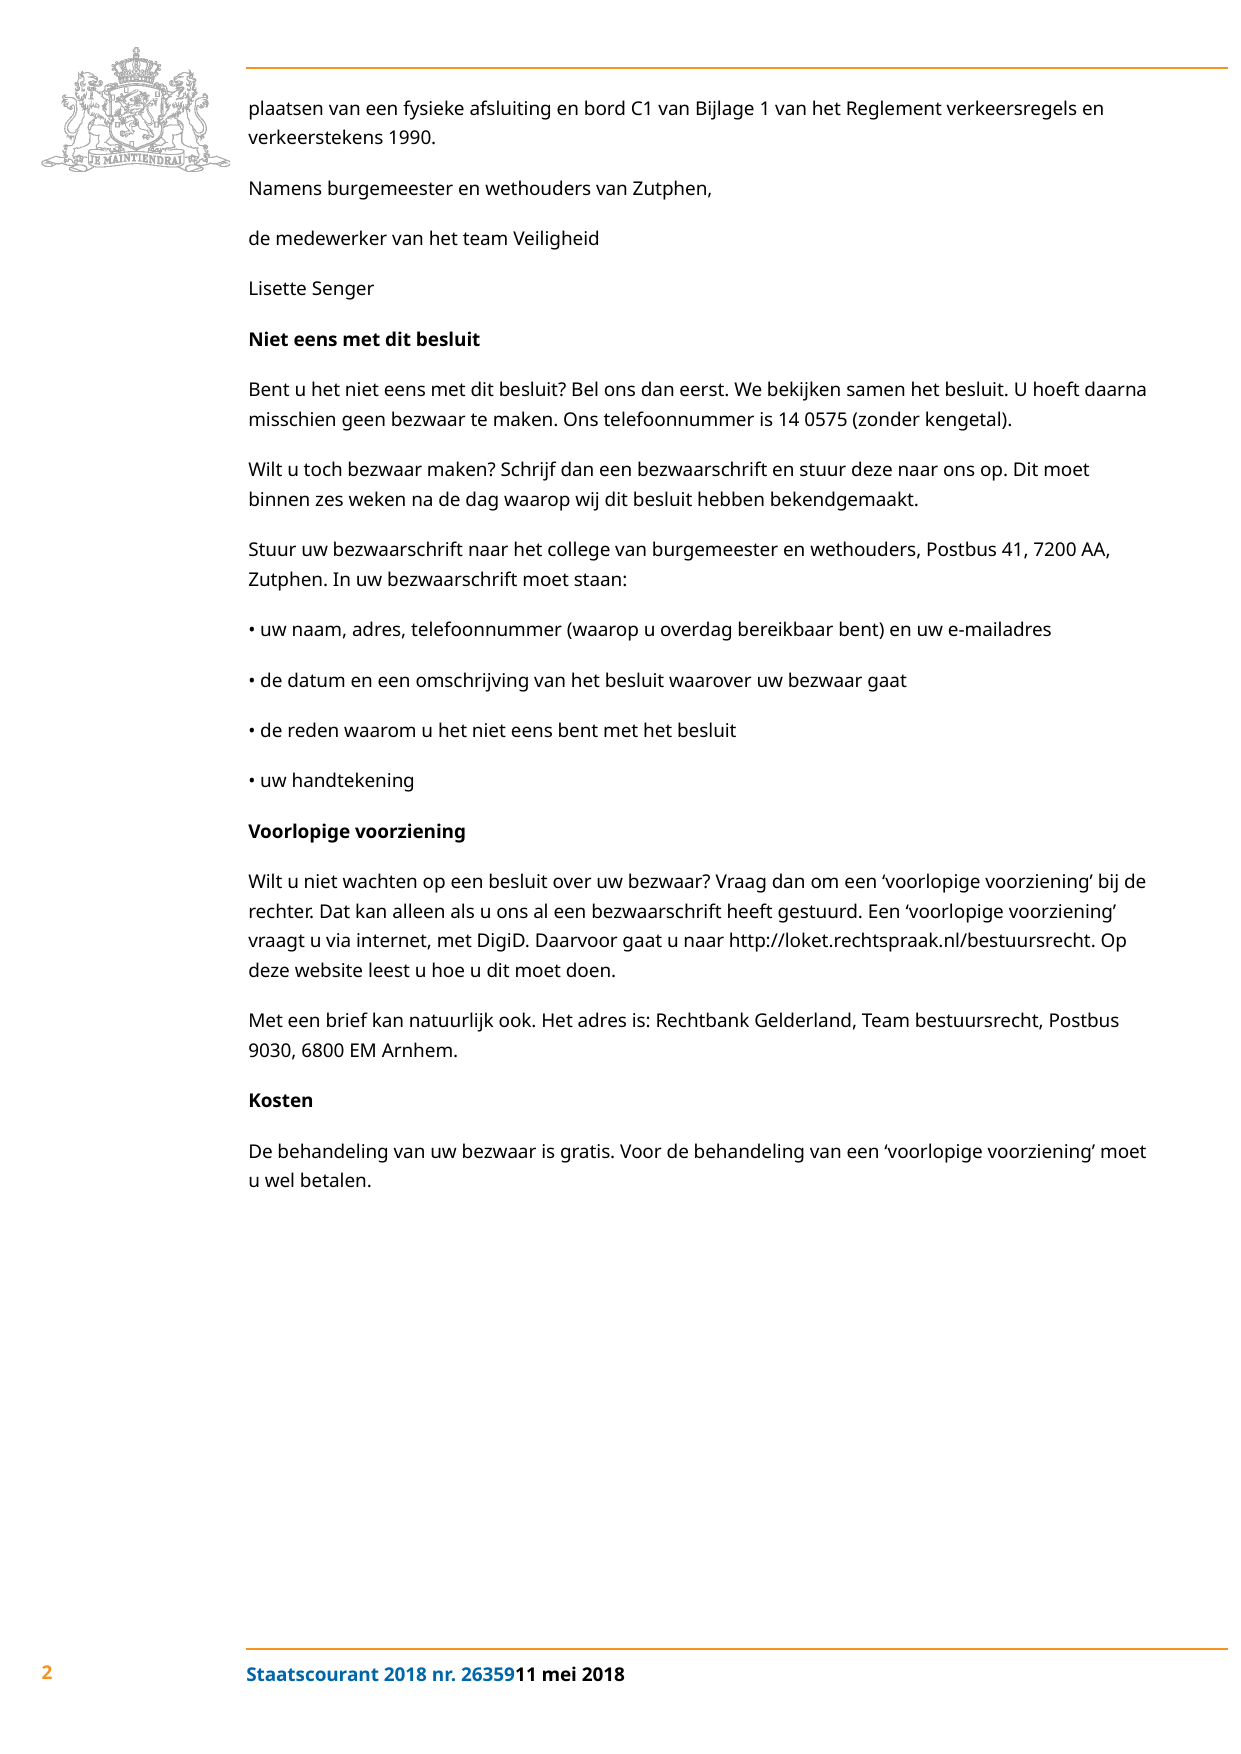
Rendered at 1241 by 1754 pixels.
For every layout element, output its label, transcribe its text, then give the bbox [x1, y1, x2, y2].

text Lisette Senger [248, 276, 1152, 301]
text Niet eens met dit besluit [248, 326, 1152, 352]
text Bent u het niet eens met dit besluit? Bel ons dan eerst. We bekijken samen het besluit. U hoeft daarna misschien geen bezwaar te maken. Ons telefoonnummer is 14 0575 (zonder kengetal). [248, 376, 1152, 432]
text de medewerker van het team Veiligheid [248, 225, 1152, 251]
text plaatsen van een fysieke afsluiting en bord C1 van Bijlage 1 van het Reglement verkeersregels en verkeerstekens 1990. [248, 95, 1152, 150]
text Voorlopige voorziening [248, 818, 1152, 844]
text Namens burgemeester en wethouders van Zutphen, [248, 175, 1152, 201]
text • de reden waarom u het niet eens bent met het besluit [248, 717, 1152, 743]
text Kosten [248, 1088, 1152, 1113]
text Stuur uw bezwaarschrift naar het college van burgemeester en wethouders, Postbus 41, 7200 AA, Zutphen. In uw bezwaarschrift moet staan: [248, 536, 1152, 592]
text • de datum en een omschrijving van het besluit waarover uw bezwaar gaat [248, 667, 1152, 693]
picture [41, 47, 231, 172]
text Met een brief kan natuurlijk ook. Het adres is: Rechtbank Gelderland, Team bestuursrecht, Postbus 9030, 6800 EM Arnhem. [248, 1008, 1152, 1063]
text Wilt u toch bezwaar maken? Schrijf dan een bezwaarschrift en stuur deze naar ons op. Dit moet binnen zes weken na de dag waarop wij dit besluit hebben bekendgemaakt. [248, 456, 1152, 512]
text • uw naam, adres, telefoonnummer (waarop u overdag bereikbaar bent) en uw e-mailadres [248, 616, 1152, 642]
text Wilt u niet wachten op een besluit over uw bezwaar? Vraag dan om een ‘voorlopige voorziening’ bij de rechter. Dat kan alleen als u ons al een bezwaarschrift heeft gestuurd. Een ‘voorlopige voorziening’ vraagt u via internet, met DigiD. Daarvoor gaat u naar http://loket.rechtspraak.nl/bestuursrecht. Op deze website leest u hoe u dit moet doen. [248, 868, 1152, 983]
text • uw handtekening [248, 768, 1152, 793]
text De behandeling van uw bezwaar is gratis. Voor de behandeling van een ‘voorlopige voorziening’ moet u wel betalen. [248, 1138, 1152, 1193]
